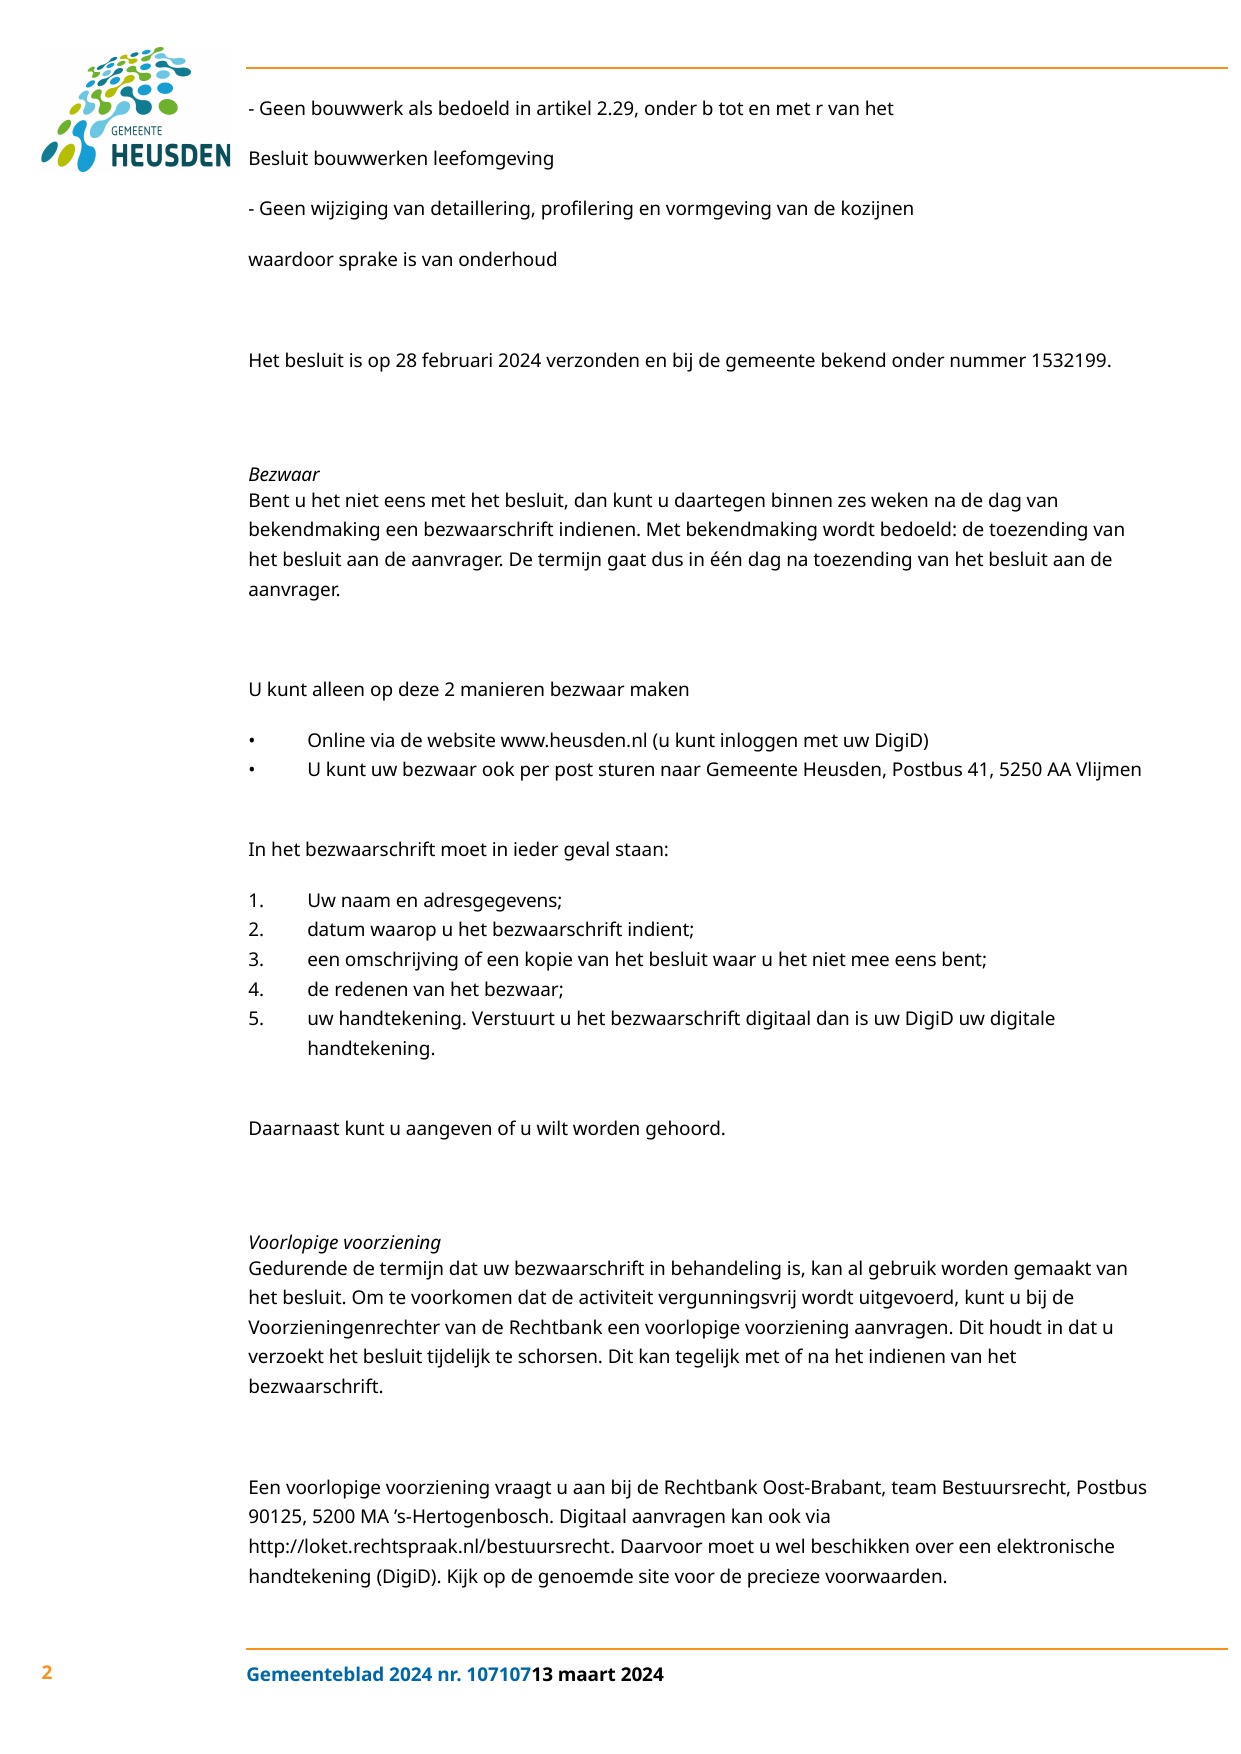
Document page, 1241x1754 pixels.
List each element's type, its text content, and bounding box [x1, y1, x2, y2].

list U kunt uw bezwaar ook per post sturen naar Gemeente Heusden, Postbus 41, 5250 AA Vlijmen [248, 757, 1152, 782]
text waardoor sprake is van onderhoud [248, 246, 1152, 272]
picture [41, 47, 231, 172]
text Voorlopige voorziening [248, 1229, 1152, 1255]
list een omschrijving of een kopie van het besluit waar u het niet mee eens bent; [248, 946, 1152, 972]
text - Geen wijziging van detaillering, profilering en vormgeving van de kozijnen [248, 196, 1152, 221]
text Een voorlopige voorziening vraagt u aan bij de Rechtbank Oost-Brabant, team Bestuursrecht, Postbus 90125, 5200 MA ’s-Hertogenbosch. Digitaal aanvragen kan ook via http://loket.rechtspraak.nl/bestuursrecht. Daarvoor moet u wel beschikken over een elektronische handtekening (DigiD). Kijk op de genoemde site voor de precieze voorwaarden. [248, 1474, 1152, 1589]
text Het besluit is op 28 februari 2024 verzonden en bij de gemeente bekend onder nummer 1532199. [248, 347, 1152, 373]
text Besluit bouwwerken leefomgeving [248, 145, 1152, 171]
list de redenen van het bezwaar; [248, 976, 1152, 1001]
text Gedurende de termijn dat uw bezwaarschrift in behandeling is, kan al gebruik worden gemaakt van het besluit. Om te voorkomen dat de activiteit vergunningsvrij wordt uitgevoerd, kunt u bij de Voorzieningenrechter van de Rechtbank een voorlopige voorziening aanvragen. Dit houdt in dat u verzoekt het besluit tijdelijk te schorsen. Dit kan tegelijk met of na het indienen van het bezwaarschrift. [248, 1255, 1152, 1399]
text - Geen bouwwerk als bedoeld in artikel 2.29, onder b tot en met r van het [248, 95, 1152, 121]
text Daarnaast kunt u aangeven of u wilt worden gehoord. [248, 1115, 1152, 1141]
text U kunt alleen op deze 2 manieren bezwaar maken [248, 677, 1152, 702]
text Bezwaar [248, 461, 1152, 487]
list Uw naam en adresgegevens; [248, 887, 1152, 913]
list uw handtekening. Verstuurt u het bezwaarschrift digitaal dan is uw DigiD uw digitale handtekening. [248, 1005, 1152, 1061]
list Online via de website www.heusden.nl (u kunt inloggen met uw DigiD) [248, 727, 1152, 753]
text In het bezwaarschrift moet in ieder geval staan: [248, 837, 1152, 862]
list datum waarop u het bezwaarschrift indient; [248, 917, 1152, 942]
text Bent u het niet eens met het besluit, dan kunt u daartegen binnen zes weken na de dag van bekendmaking een bezwaarschrift indienen. Met bekendmaking wordt bedoeld: de toezending van het besluit aan de aanvrager. De termijn gaat dus in één dag na toezending van het besluit aan de aanvrager. [248, 487, 1152, 601]
